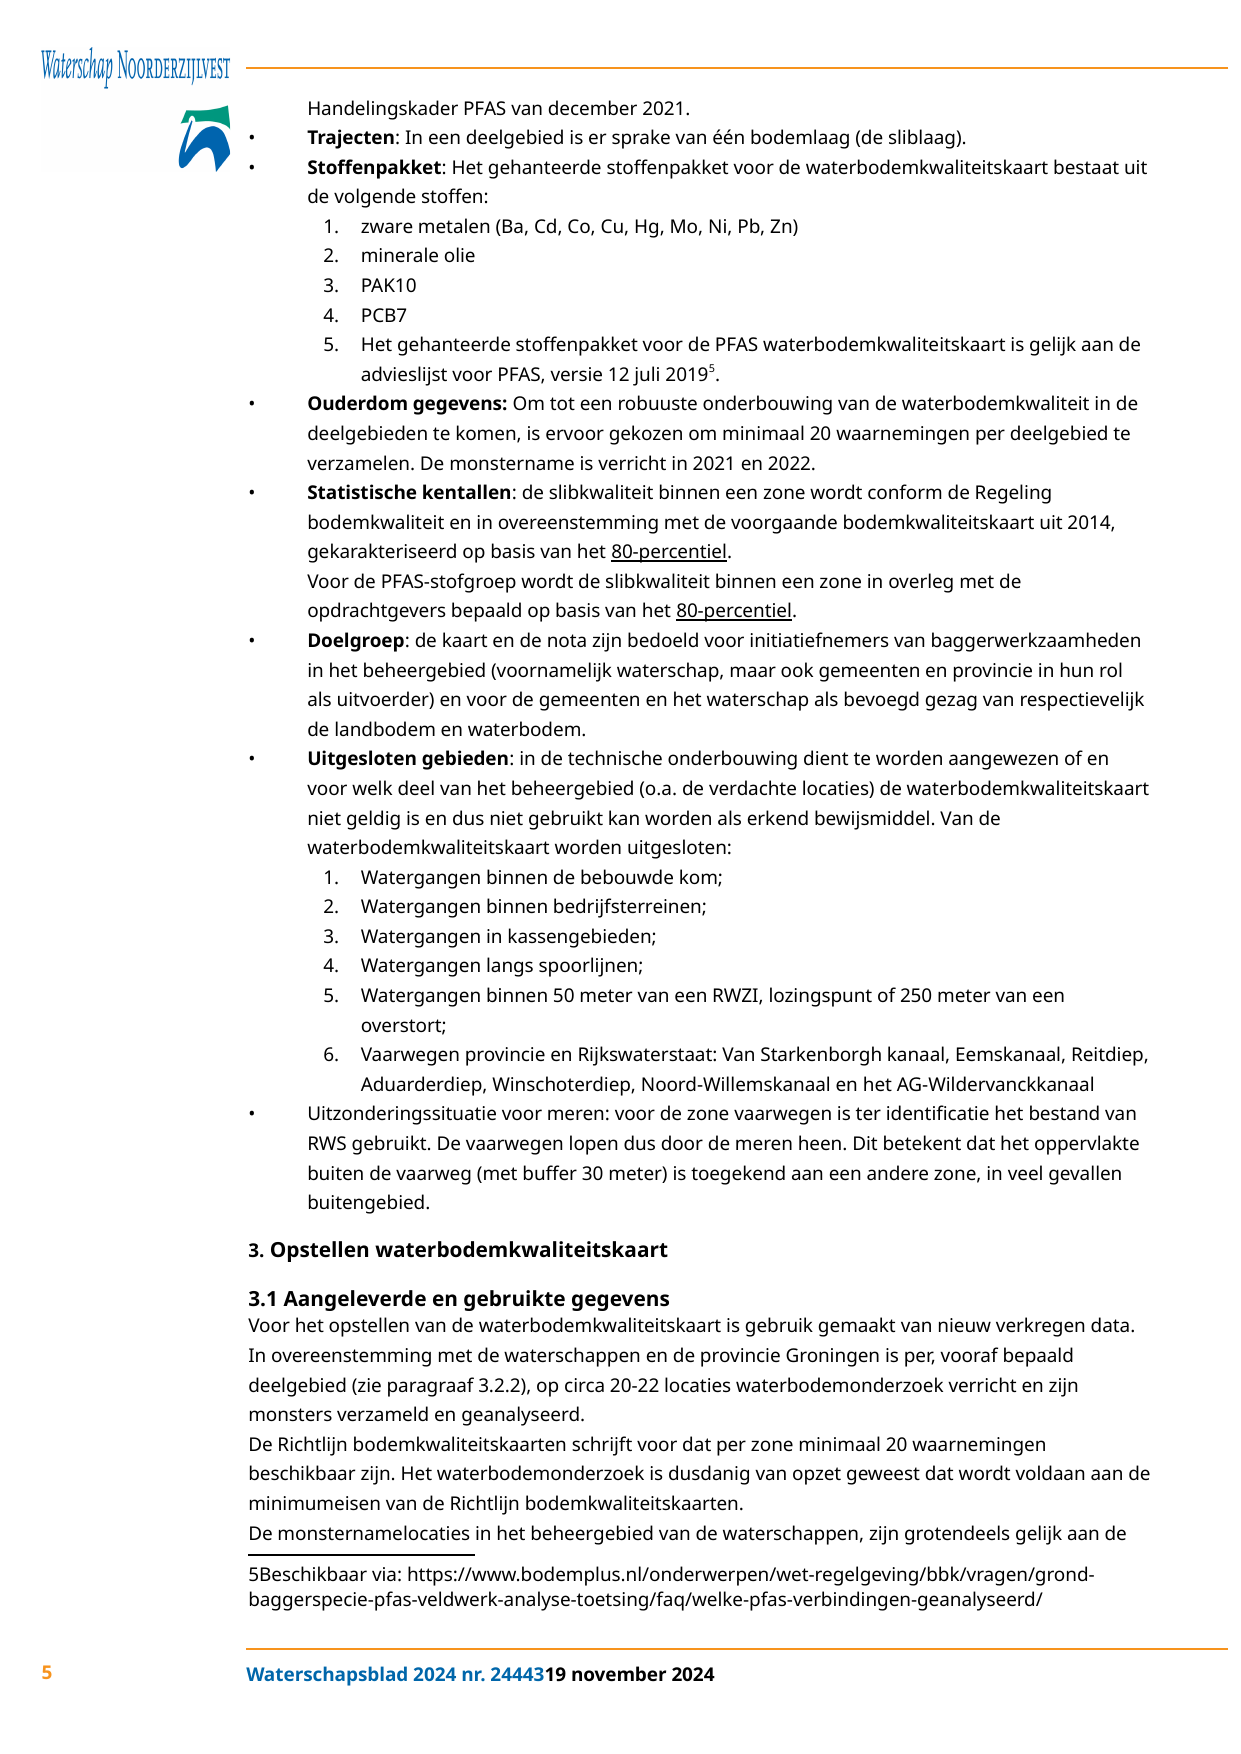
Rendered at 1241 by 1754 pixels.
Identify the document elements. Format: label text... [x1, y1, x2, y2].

list Doelgroep: de kaart en de nota zijn bedoeld voor initiatiefnemers van baggerwerkzaamheden in het beheergebied (voornamelijk waterschap, maar ook gemeenten en provincie in hun rol als uitvoerder) en voor de gemeenten en het waterschap als bevoegd gezag van respectievelijk de landbodem en waterbodem. [248, 627, 1152, 742]
list Watergangen binnen 50 meter van een RWZI, lozingspunt of 250 meter van een overstort; [323, 982, 1152, 1038]
list Beschikbaar via: https://www.bodemplus.nl/onderwerpen/wet-regelgeving/bbk/vragen/grond-baggerspecie-pfas-veldwerk-analyse-toetsing/faq/welke-pfas-verbindingen-geanalyseerd/ [248, 1561, 1152, 1612]
text 3.1 Aangeleverde en gebruikte gegevens [248, 1284, 1152, 1313]
list Vaarwegen provincie en Rijkswaterstaat: Van Starkenborgh kanaal, Eemskanaal, Reitdiep, Aduarderdiep, Winschoterdiep, Noord-Willemskanaal en het AG-Wildervanckkanaal [323, 1041, 1152, 1097]
list Trajecten: In een deelgebied is er sprake van één bodemlaag (de sliblaag). [248, 124, 1152, 150]
list Uitgesloten gebieden: in de technische onderbouwing dient te worden aangewezen of en voor welk deel van het beheergebied (o.a. de verdachte locaties) de waterbodemkwaliteitskaart niet geldig is en dus niet gebruikt kan worden als erkend bewijsmiddel. Van de waterbodemkwaliteitskaart worden uitgesloten: [248, 746, 1152, 860]
list Watergangen in kassengebieden; [323, 923, 1152, 949]
text Voor het opstellen van de waterbodemkwaliteitskaart is gebruik gemaakt van nieuw verkregen data. In overeenstemming met de waterschappen en de provincie Groningen is per, vooraf bepaald deelgebied (zie paragraaf 3.2.2), op circa 20-22 locaties waterbodemonderzoek verricht en zijn monsters verzameld en geanalyseerd. [248, 1313, 1152, 1427]
list Watergangen binnen bedrijfsterreinen; [323, 893, 1152, 919]
list Statistische kentallen: de slibkwaliteit binnen een zone wordt conform de Regeling bodemkwaliteit en in overeenstemming met de voorgaande bodemkwaliteitskaart uit 2014, gekarakteriseerd op basis van het 80-percentiel. [248, 479, 1152, 564]
list Watergangen binnen de bebouwde kom; [323, 864, 1152, 890]
list PCB7 [323, 302, 1152, 328]
list Handelingskader PFAS van december 2021. [248, 95, 1152, 121]
text De monsternamelocaties in het beheergebied van de waterschappen, zijn grotendeels gelijk aan de [248, 1520, 1152, 1546]
list Uitzonderingssituatie voor meren: voor de zone vaarwegen is ter identificatie het bestand van RWS gebruikt. De vaarwegen lopen dus door de meren heen. Dit betekent dat het oppervlakte buiten de vaarweg (met buffer 30 meter) is toegekend aan een andere zone, in veel gevallen buitengebied. [248, 1101, 1152, 1215]
text De Richtlijn bodemkwaliteitskaarten schrijft voor dat per zone minimaal 20 waarnemingen beschikbaar zijn. Het waterbodemonderzoek is dusdanig van opzet geweest dat wordt voldaan aan de minimumeisen van de Richtlijn bodemkwaliteitskaarten. [248, 1431, 1152, 1516]
list PAK10 [323, 272, 1152, 298]
picture [41, 47, 231, 172]
list Stoffenpakket: Het gehanteerde stoffenpakket voor de waterbodemkwaliteitskaart bestaat uit de volgende stoffen: [248, 154, 1152, 209]
list minerale olie [323, 243, 1152, 268]
list Het gehanteerde stoffenpakket voor de PFAS waterbodemkwaliteitskaart is gelijk aan de advieslijst voor PFAS, versie 12 juli 2019. [323, 331, 1152, 387]
list Ouderdom gegevens: Om tot een robuuste onderbouwing van de waterbodemkwaliteit in de deelgebieden te komen, is ervoor gekozen om minimaal 20 waarnemingen per deelgebied te verzamelen. De monstername is verricht in 2021 en 2022. [248, 391, 1152, 476]
list Voor de PFAS-stofgroep wordt de slibkwaliteit binnen een zone in overleg met de opdrachtgevers bepaald op basis van het 80-percentiel. [248, 568, 1152, 623]
list Watergangen langs spoorlijnen; [323, 953, 1152, 978]
text 3. Opstellen waterbodemkwaliteitskaart [248, 1235, 1152, 1263]
list zware metalen (Ba, Cd, Co, Cu, Hg, Mo, Ni, Pb, Zn) [323, 213, 1152, 239]
